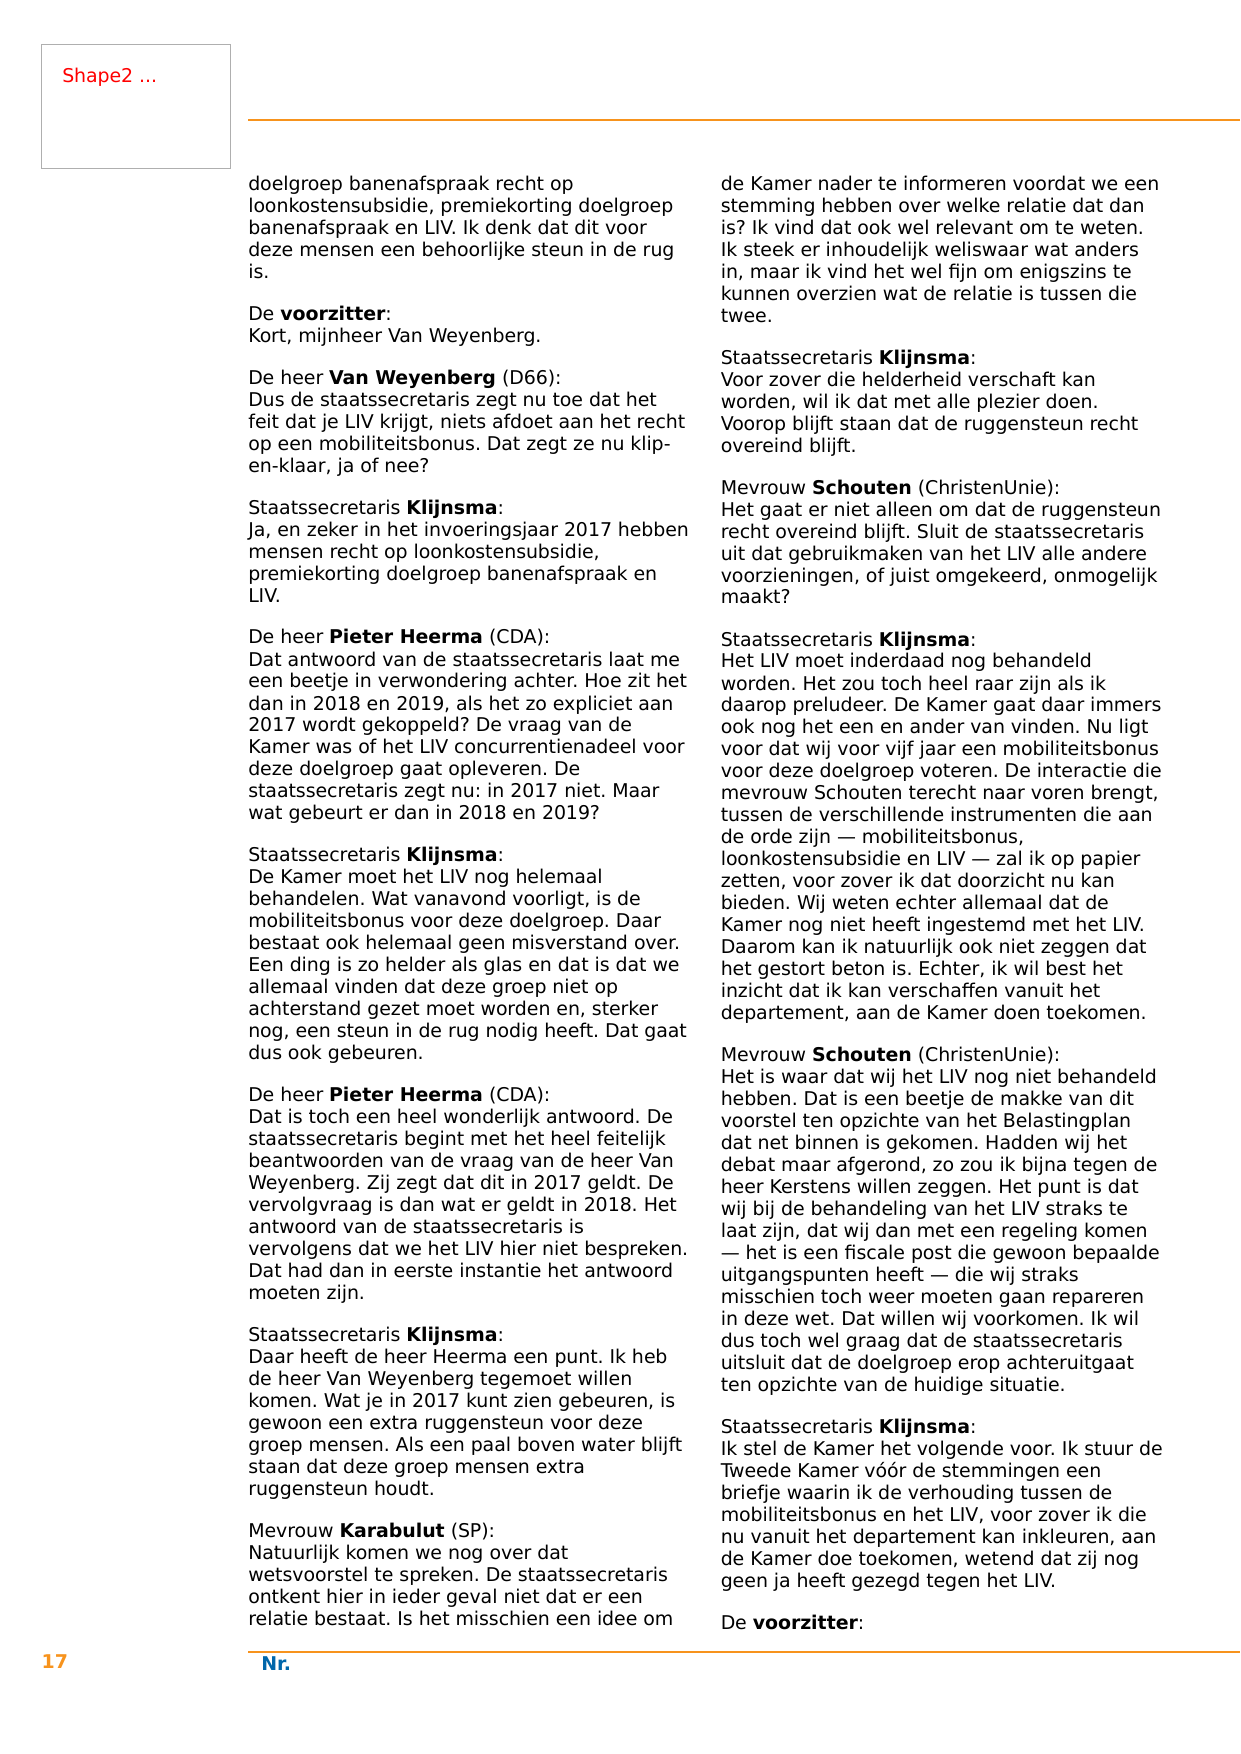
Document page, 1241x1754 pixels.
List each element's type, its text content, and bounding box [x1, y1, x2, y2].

text Dat is toch een heel wonderlijk antwoord. De staatssecretaris begint met het heel feitelijk beantwoorden van de vraag van de heer Van Weyenberg. Zij zegt dat dit in 2017 geldt. De vervolgvraag is dan wat er geldt in 2018. Het antwoord van de staatssecretaris is vervolgens dat we het LIV hier niet bespreken. Dat had dan in eerste instantie het antwoord moeten zijn. [248, 1106, 691, 1304]
text Staatssecretaris Klijnsma: [248, 497, 691, 518]
text Mevrouw Schouten (ChristenUnie): [721, 1044, 1163, 1066]
text Natuurlijk komen we nog over dat wetsvoorstel te spreken. De staatssecretaris ontkent hier in ieder geval niet dat er een relatie bestaat. Is het misschien een idee om [248, 1542, 691, 1629]
text doelgroep banenafspraak recht op loonkostensubsidie, premiekorting doelgroep banenafspraak en LIV. Ik denk dat dit voor deze mensen een behoorlijke steun in de rug is. [248, 173, 691, 283]
text De Kamer moet het LIV nog helemaal behandelen. Wat vanavond voorligt, is de mobiliteitsbonus voor deze doelgroep. Daar bestaat ook helemaal geen misverstand over. Een ding is zo helder als glas en dat is dat we allemaal vinden dat deze groep niet op achterstand gezet moet worden en, sterker nog, een steun in de rug nodig heeft. Dat gaat dus ook gebeuren. [248, 866, 691, 1064]
text De heer Pieter Heerma (CDA): [248, 1084, 691, 1106]
text Staatssecretaris Klijnsma: [721, 1416, 1163, 1438]
text De heer Pieter Heerma (CDA): [248, 626, 691, 648]
text Dus de staatssecretaris zegt nu toe dat het feit dat je LIV krijgt, niets afdoet aan het recht op een mobiliteitsbonus. Dat zegt ze nu klip-en-klaar, ja of nee? [248, 389, 691, 477]
text De heer Van Weyenberg (D66): [248, 367, 691, 389]
text Het gaat er niet alleen om dat de ruggensteun recht overeind blijft. Sluit de staatssecretaris uit dat gebruikmaken van het LIV alle andere voorzieningen, of juist omgekeerd, onmogelijk maakt? [721, 498, 1163, 608]
text Mevrouw Karabulut (SP): [248, 1520, 691, 1542]
text Ja, en zeker in het invoeringsjaar 2017 hebben mensen recht op loonkostensubsidie, premiekorting doelgroep banenafspraak en LIV. [248, 518, 691, 606]
text De voorzitter: [248, 303, 691, 325]
text De voorzitter: [721, 1612, 1163, 1633]
text Mevrouw Schouten (ChristenUnie): [721, 477, 1163, 498]
text de Kamer nader te informeren voordat we een stemming hebben over welke relatie dat dan is? Ik vind dat ook wel relevant om te weten. Ik steek er inhoudelijk weliswaar wat anders in, maar ik vind het wel fijn om enigszins te kunnen overzien wat de relatie is tussen die twee. [721, 173, 1163, 327]
text Het is waar dat wij het LIV nog niet behandeld hebben. Dat is een beetje de makke van dit voorstel ten opzichte van het Belastingplan dat net binnen is gekomen. Hadden wij het debat maar afgerond, zo zou ik bijna tegen de heer Kerstens willen zeggen. Het punt is dat wij bij de behandeling van het LIV straks te laat zijn, dat wij dan met een regeling komen — het is een fiscale post die gewoon bepaalde uitgangspunten heeft — die wij straks misschien toch weer moeten gaan repareren in deze wet. Dat willen wij voorkomen. Ik wil dus toch wel graag dat de staatssecretaris uitsluit dat de doelgroep erop achteruitgaat ten opzichte van de huidige situatie. [721, 1066, 1163, 1396]
text Daar heeft de heer Heerma een punt. Ik heb de heer Van Weyenberg tegemoet willen komen. Wat je in 2017 kunt zien gebeuren, is gewoon een extra ruggensteun voor deze groep mensen. Als een paal boven water blijft staan dat deze groep mensen extra ruggensteun houdt. [248, 1346, 691, 1500]
text Staatssecretaris Klijnsma: [721, 628, 1163, 650]
text Staatssecretaris Klijnsma: [721, 347, 1163, 369]
text Ik stel de Kamer het volgende voor. Ik stuur de Tweede Kamer vóór de stemmingen een briefje waarin ik de verhouding tussen de mobiliteitsbonus en het LIV, voor zover ik die nu vanuit het departement kan inkleuren, aan de Kamer doe toekomen, wetend dat zij nog geen ja heeft gezegd tegen het LIV. [721, 1438, 1163, 1592]
text Staatssecretaris Klijnsma: [248, 1324, 691, 1346]
text Dat antwoord van de staatssecretaris laat me een beetje in verwondering achter. Hoe zit het dan in 2018 en 2019, als het zo expliciet aan 2017 wordt gekoppeld? De vraag van de Kamer was of het LIV concurrentienadeel voor deze doelgroep gaat opleveren. De staatssecretaris zegt nu: in 2017 niet. Maar wat gebeurt er dan in 2018 en 2019? [248, 648, 691, 824]
text Staatssecretaris Klijnsma: [248, 844, 691, 866]
text Het LIV moet inderdaad nog behandeld worden. Het zou toch heel raar zijn als ik daarop preludeer. De Kamer gaat daar immers ook nog het een en ander van vinden. Nu ligt voor dat wij voor vijf jaar een mobiliteitsbonus voor deze doelgroep voteren. De interactie die mevrouw Schouten terecht naar voren brengt, tussen de verschillende instrumenten die aan de orde zijn — mobiliteitsbonus, loonkostensubsidie en LIV — zal ik op papier zetten, voor zover ik dat doorzicht nu kan bieden. Wij weten echter allemaal dat de Kamer nog niet heeft ingestemd met het LIV. Daarom kan ik natuurlijk ook niet zeggen dat het gestort beton is. Echter, ik wil best het inzicht dat ik kan verschaffen vanuit het departement, aan de Kamer doen toekomen. [721, 650, 1163, 1024]
text Voor zover die helderheid verschaft kan worden, wil ik dat met alle plezier doen. Voorop blijft staan dat de ruggensteun recht overeind blijft. [721, 369, 1163, 457]
text Kort, mijnheer Van Weyenberg. [248, 325, 691, 347]
